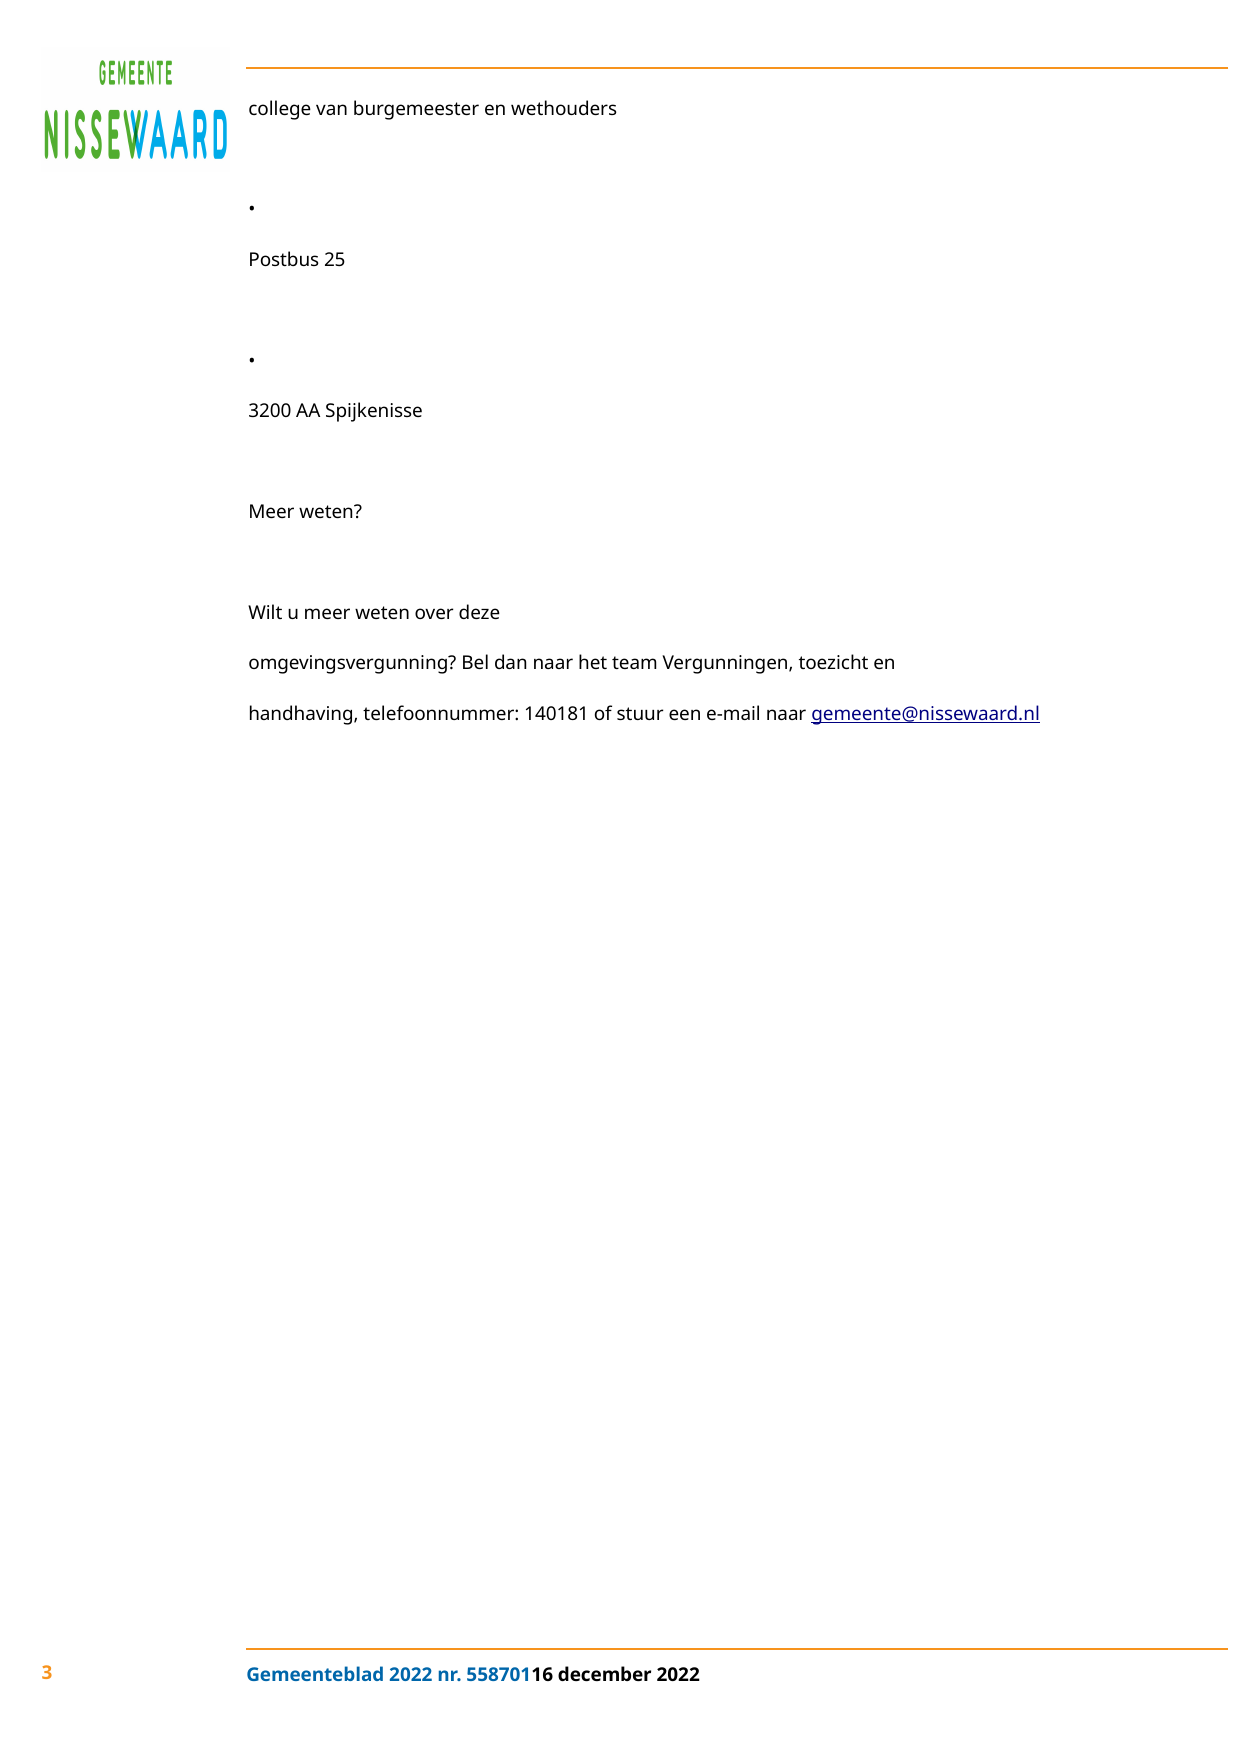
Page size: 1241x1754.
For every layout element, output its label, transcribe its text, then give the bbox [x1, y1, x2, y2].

picture [41, 47, 231, 172]
text Meer weten? [248, 498, 1152, 524]
text • [248, 347, 1152, 373]
text college van burgemeester en wethouders [248, 95, 1152, 121]
text handhaving, telefoonnummer: 140181 of stuur een e-mail naar gemeente@nissewaard.nl [248, 700, 1152, 726]
text 3200 AA Spijkenisse [248, 397, 1152, 423]
text Wilt u meer weten over deze [248, 599, 1152, 625]
text • [248, 196, 1152, 221]
text Postbus 25 [248, 246, 1152, 272]
text omgevingsvergunning? Bel dan naar het team Vergunningen, toezicht en [248, 649, 1152, 675]
